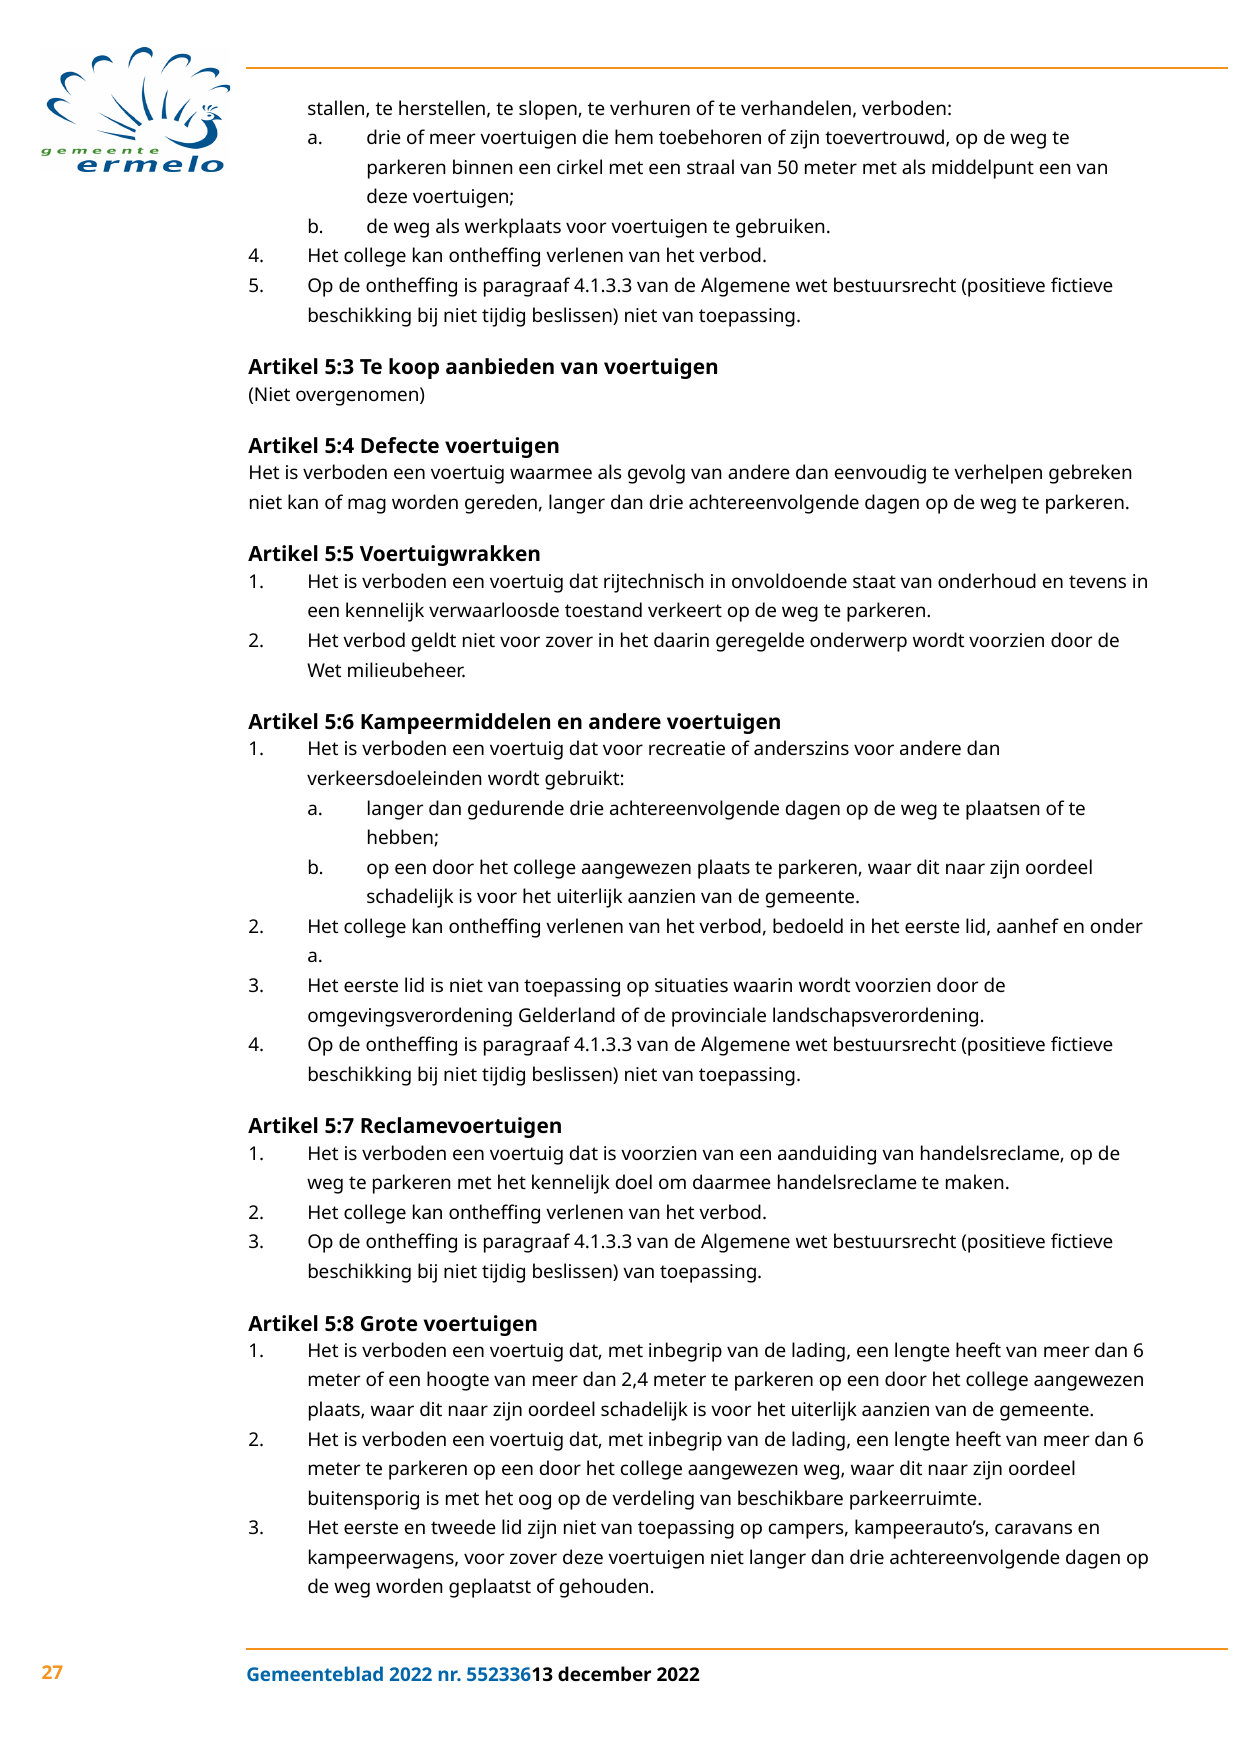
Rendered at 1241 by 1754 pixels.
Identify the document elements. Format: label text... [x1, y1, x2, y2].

list op een door het college aangewezen plaats te parkeren, waar dit naar zijn oordeel schadelijk is voor het uiterlijk aanzien van de gemeente. [307, 854, 1152, 909]
text Artikel 5:3 Te koop aanbieden van voertuigen [248, 352, 1152, 381]
list Het verbod geldt niet voor zover in het daarin geregelde onderwerp wordt voorzien door de Wet milieubeheer. [248, 627, 1152, 682]
list Het is verboden een voertuig dat voor recreatie of anderszins voor andere dan verkeersdoeleinden wordt gebruikt: [248, 736, 1152, 791]
list de weg als werkplaats voor voertuigen te gebruiken. [307, 213, 1152, 239]
list Het college kan ontheffing verlenen van het verbod. [248, 1199, 1152, 1225]
list Het eerste en tweede lid zijn niet van toepassing op campers, kampeerauto’s, caravans en kampeerwagens, voor zover deze voertuigen niet langer dan drie achtereenvolgende dagen op de weg worden geplaatst of gehouden. [248, 1514, 1152, 1599]
list Het college kan ontheffing verlenen van het verbod, bedoeld in het eerste lid, aanhef en onder a. [248, 913, 1152, 968]
list drie of meer voertuigen die hem toebehoren of zijn toevertrouwd, op de weg te parkeren binnen een cirkel met een straal van 50 meter met als middelpunt een van deze voertuigen; [307, 124, 1152, 209]
list Op de ontheffing is paragraaf 4.1.3.3 van de Algemene wet bestuursrecht (positieve fictieve beschikking bij niet tijdig beslissen) niet van toepassing. [248, 1031, 1152, 1087]
list Het is verboden een voertuig dat rijtechnisch in onvoldoende staat van onderhoud en tevens in een kennelijk verwaarloosde toestand verkeert op de weg te parkeren. [248, 568, 1152, 623]
list langer dan gedurende drie achtereenvolgende dagen op de weg te plaatsen of te hebben; [307, 795, 1152, 850]
text Artikel 5:8 Grote voertuigen [248, 1309, 1152, 1337]
list Het is verboden een voertuig dat, met inbegrip van de lading, een lengte heeft van meer dan 6 meter te parkeren op een door het college aangewezen weg, waar dit naar zijn oordeel buitensporig is met het oog op de verdeling van beschikbare parkeerruimte. [248, 1426, 1152, 1511]
text Artikel 5:5 Voertuigwrakken [248, 539, 1152, 568]
text Artikel 5:6 Kampeermiddelen en andere voertuigen [248, 707, 1152, 736]
list Het is verboden een voertuig dat is voorzien van een aanduiding van handelsreclame, op de weg te parkeren met het kennelijk doel om daarmee handelsreclame te maken. [248, 1140, 1152, 1195]
text (Niet overgenomen) [248, 381, 1152, 406]
text Artikel 5:4 Defecte voertuigen [248, 431, 1152, 459]
list Op de ontheffing is paragraaf 4.1.3.3 van de Algemene wet bestuursrecht (positieve fictieve beschikking bij niet tijdig beslissen) van toepassing. [248, 1229, 1152, 1284]
text Artikel 5:7 Reclamevoertuigen [248, 1111, 1152, 1140]
list Het college kan ontheffing verlenen van het verbod. [248, 243, 1152, 268]
picture [41, 47, 231, 172]
list stallen, te herstellen, te slopen, te verhuren of te verhandelen, verboden: [248, 95, 1152, 121]
list Op de ontheffing is paragraaf 4.1.3.3 van de Algemene wet bestuursrecht (positieve fictieve beschikking bij niet tijdig beslissen) niet van toepassing. [248, 272, 1152, 328]
list Het eerste lid is niet van toepassing op situaties waarin wordt voorzien door de omgevingsverordening Gelderland of de provinciale landschapsverordening. [248, 972, 1152, 1028]
text Het is verboden een voertuig waarmee als gevolg van andere dan eenvoudig te verhelpen gebreken niet kan of mag worden gereden, langer dan drie achtereenvolgende dagen op de weg te parkeren. [248, 459, 1152, 515]
list Het is verboden een voertuig dat, met inbegrip van de lading, een lengte heeft van meer dan 6 meter of een hoogte van meer dan 2,4 meter te parkeren op een door het college aangewezen plaats, waar dit naar zijn oordeel schadelijk is voor het uiterlijk aanzien van de gemeente. [248, 1337, 1152, 1422]
